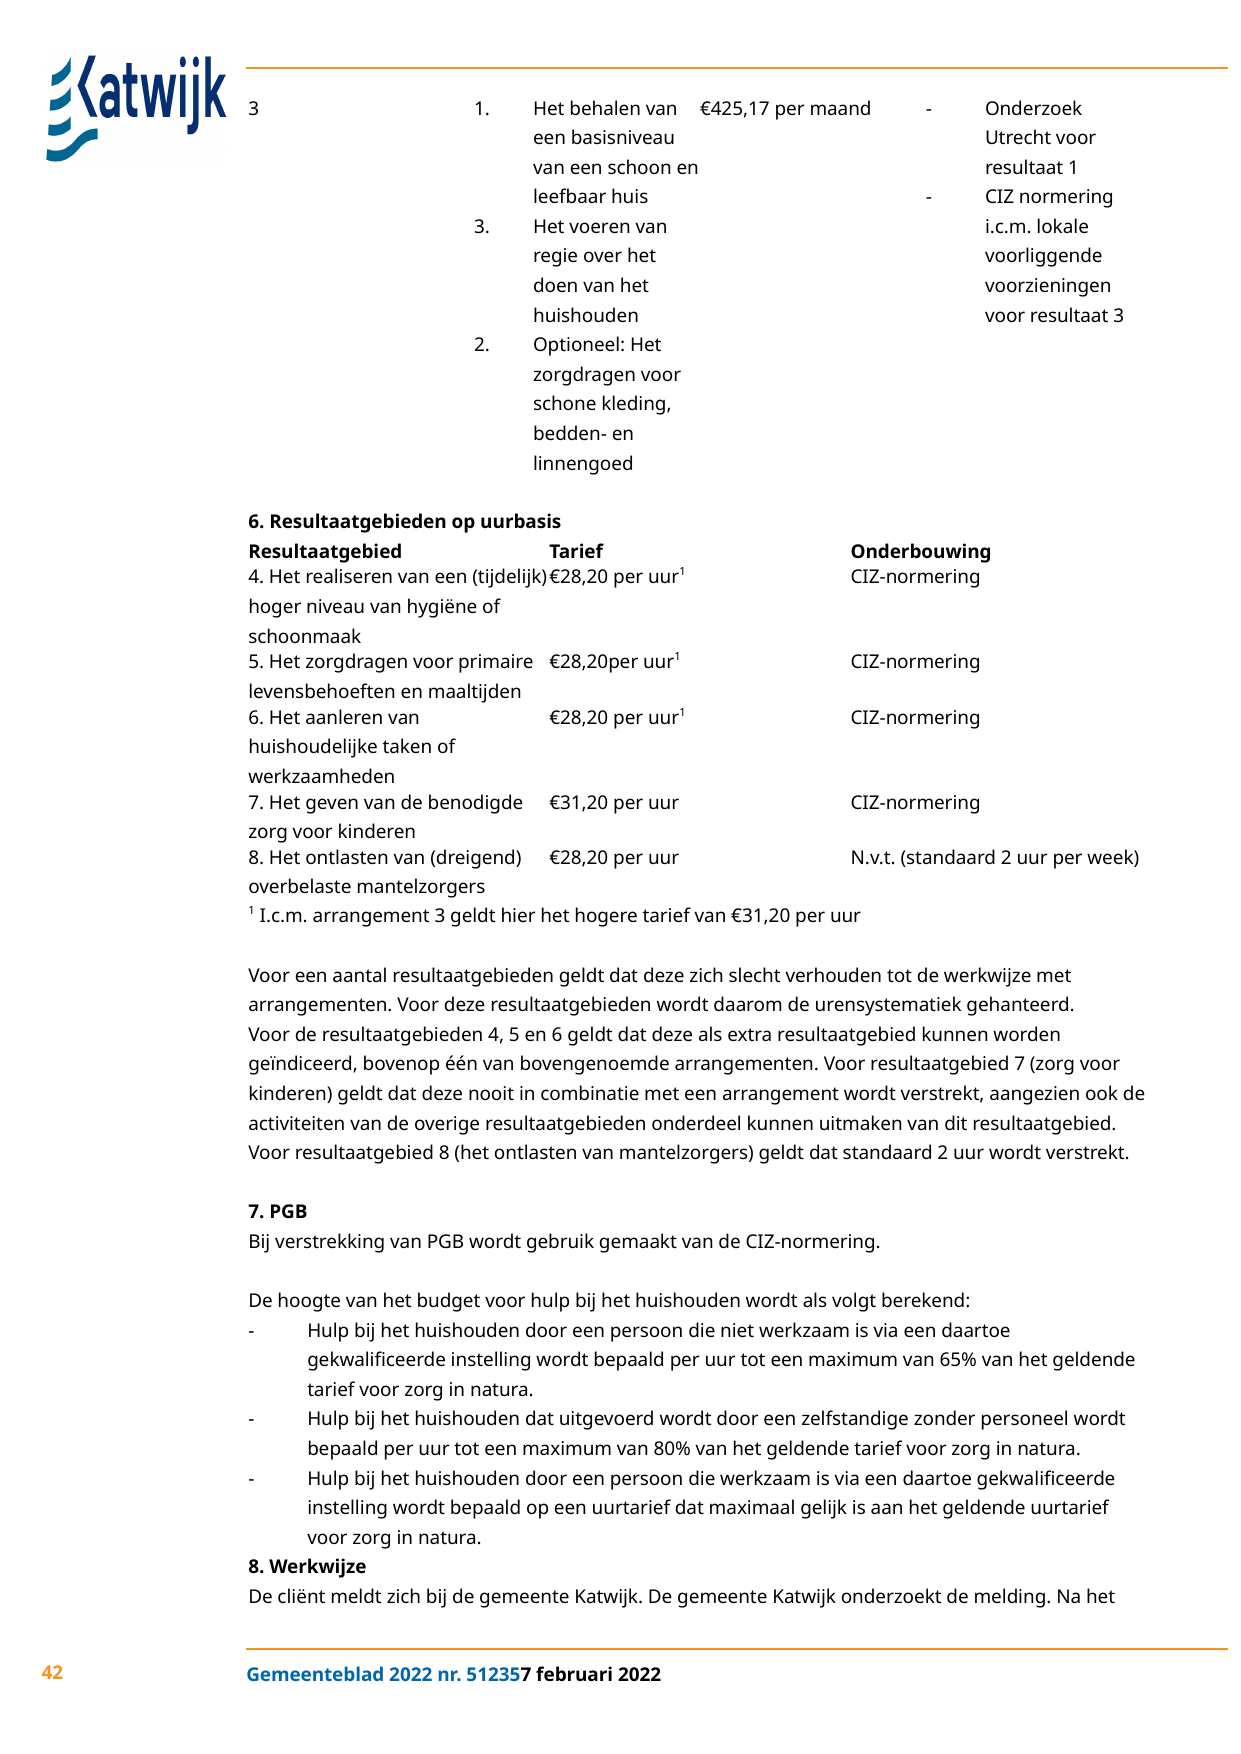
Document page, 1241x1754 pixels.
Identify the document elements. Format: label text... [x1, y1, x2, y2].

text 6. Resultaatgebieden op uurbasis [248, 508, 1152, 534]
text Bij verstrekking van PGB wordt gebruik gemaakt van de CIZ-normering. [248, 1228, 1152, 1254]
text 1 I.c.m. arrangement 3 geldt hier het hogere tarief van €31,20 per uur [248, 903, 1152, 928]
text De hoogte van het budget voor hulp bij het huishouden wordt als volgt berekend: [248, 1287, 1152, 1313]
text Voor resultaatgebied 8 (het ontlasten van mantelzorgers) geldt dat standaard 2 uur wordt verstrekt. [248, 1139, 1152, 1165]
table_cell Onderzoek Utrecht voor resultaat 1 CIZ normering i.c.m. lokale voorliggende voorzieningen voor resultaat 3 [926, 95, 1152, 476]
text 7. PGB [248, 1198, 1152, 1224]
table_cell CIZ-normering [850, 649, 1152, 704]
table_cell 6. Het aanleren van huishoudelijke taken of werkzaamheden [248, 704, 549, 789]
table_cell N.v.t. (standaard 2 uur per week) [850, 844, 1152, 899]
table_cell CIZ-normering [850, 704, 1152, 789]
list Hulp bij het huishouden dat uitgevoerd wordt door een zelfstandige zonder personeel wordt bepaald per uur tot een maximum van 80% van het geldende tarief voor zorg in natura. [248, 1406, 1152, 1461]
table_cell Het behalen van een basisniveau van een schoon en leefbaar huis Het voeren van regie over het doen van het huishouden Optioneel: Het zorgdragen voor schone kleding, bedden- en linnengoed [474, 95, 700, 476]
list Hulp bij het huishouden door een persoon die werkzaam is via een daartoe gekwalificeerde instelling wordt bepaald op een uurtarief dat maximaal gelijk is aan het geldende uurtarief voor zorg in natura. [248, 1465, 1152, 1550]
table_cell 3 [248, 95, 474, 476]
table_cell 7. Het geven van de benodigde zorg voor kinderen [248, 789, 549, 844]
table_cell €28,20 per uur [549, 844, 850, 899]
table_cell CIZ-normering [850, 564, 1152, 649]
table_cell 5. Het zorgdragen voor primaire levensbehoeften en maaltijden [248, 649, 549, 704]
table_cell €425,17 per maand [700, 95, 926, 476]
picture [41, 47, 231, 172]
table_cell €28,20per uur1 [549, 649, 850, 704]
table_cell 4. Het realiseren van een (tijdelijk) hoger niveau van hygiëne of schoonmaak [248, 564, 549, 649]
text Voor de resultaatgebieden 4, 5 en 6 geldt dat deze als extra resultaatgebied kunnen worden geïndiceerd, bovenop één van bovengenoemde arrangementen. Voor resultaatgebied 7 (zorg voor kinderen) geldt dat deze nooit in combinatie met een arrangement wordt verstrekt, aangezien ook de activiteiten van de overige resultaatgebieden onderdeel kunnen uitmaken van dit resultaatgebied. [248, 1021, 1152, 1136]
text Voor een aantal resultaatgebieden geldt dat deze zich slecht verhouden tot de werkwijze met arrangementen. Voor deze resultaatgebieden wordt daarom de urensystematiek gehanteerd. [248, 962, 1152, 1017]
text 8. Werkwijze [248, 1553, 1152, 1579]
table_cell €31,20 per uur [549, 789, 850, 844]
table_header Tarief [549, 538, 850, 564]
text De cliënt meldt zich bij de gemeente Katwijk. De gemeente Katwijk onderzoekt de melding. Na het [248, 1583, 1152, 1609]
table_cell €28,20 per uur1 [549, 564, 850, 649]
table_cell 8. Het ontlasten van (dreigend) overbelaste mantelzorgers [248, 844, 549, 899]
table_header Resultaatgebied [248, 538, 549, 564]
list Hulp bij het huishouden door een persoon die niet werkzaam is via een daartoe gekwalificeerde instelling wordt bepaald per uur tot een maximum van 65% van het geldende tarief voor zorg in natura. [248, 1317, 1152, 1402]
table_cell CIZ-normering [850, 789, 1152, 844]
table_header Onderbouwing [850, 538, 1152, 564]
table_cell €28,20 per uur1 [549, 704, 850, 789]
